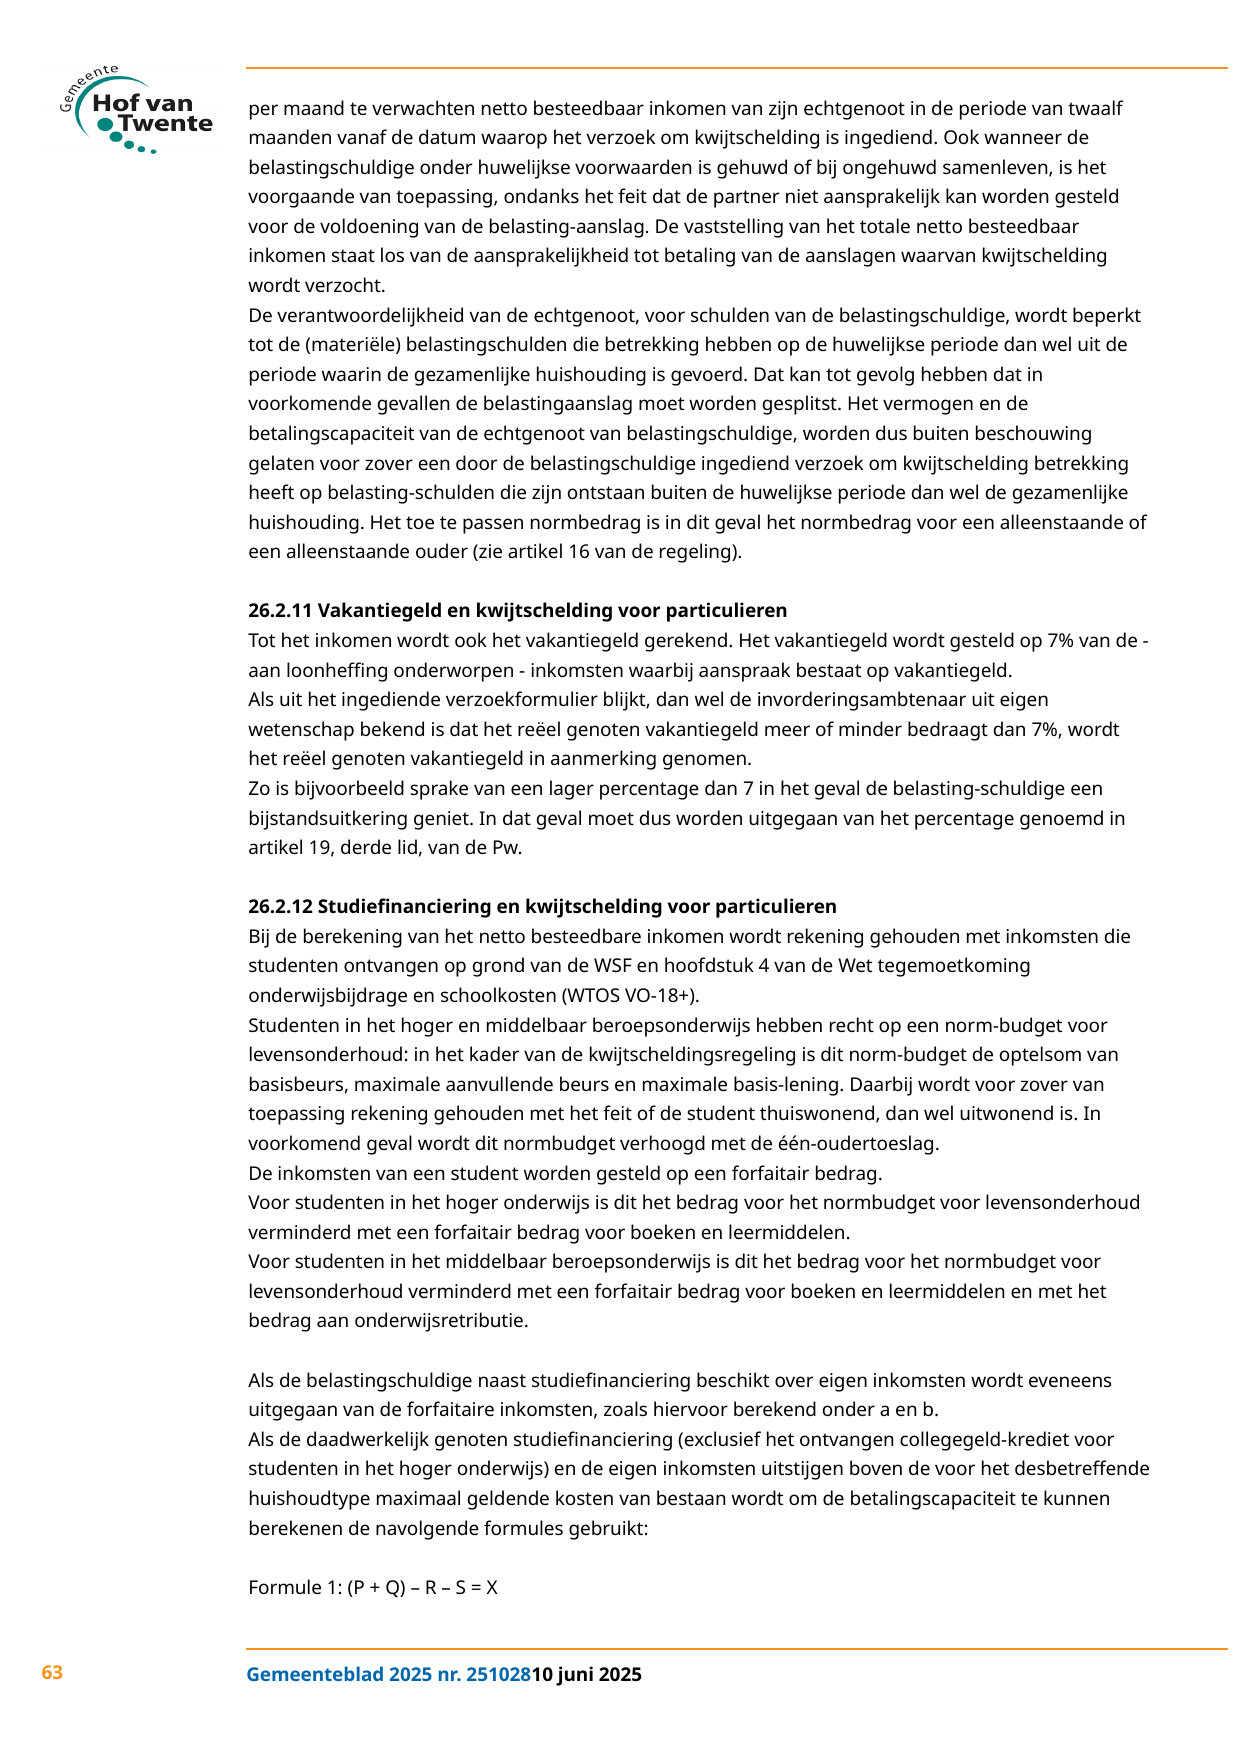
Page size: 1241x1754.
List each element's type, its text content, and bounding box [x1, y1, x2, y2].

text Als uit het ingediende verzoekformulier blijkt, dan wel de invorderingsambtenaar uit eigen wetenschap bekend is dat het reëel genoten vakantiegeld meer of minder bedraagt dan 7%, wordt het reëel genoten vakantiegeld in aanmerking genomen. [248, 686, 1152, 771]
text per maand te verwachten netto besteedbaar inkomen van zijn echtgenoot in de periode van twaalf maanden vanaf de datum waarop het verzoek om kwijtschelding is ingediend. Ook wanneer de belastingschuldige onder huwelijkse voorwaarden is gehuwd of bij ongehuwd samenleven, is het voorgaande van toepassing, ondanks het feit dat de partner niet aansprakelijk kan worden gesteld voor de voldoening van de belasting-aanslag. De vaststelling van het totale netto besteedbaar inkomen staat los van de aansprakelijkheid tot betaling van de aanslagen waarvan kwijtschelding wordt verzocht. [248, 95, 1152, 298]
text 26.2.12 Studiefinanciering en kwijtschelding voor particulieren [248, 893, 1152, 919]
text Tot het inkomen wordt ook het vakantiegeld gerekend. Het vakantiegeld wordt gesteld op 7% van de - aan loonheffing onderworpen - inkomsten waarbij aanspraak bestaat op vakantiegeld. [248, 627, 1152, 683]
text Als de daadwerkelijk genoten studiefinanciering (exclusief het ontvangen collegegeld-krediet voor studenten in het hoger onderwijs) en de eigen inkomsten uitstijgen boven de voor het desbetreffende huishoudtype maximaal geldende kosten van bestaan wordt om de betalingscapaciteit te kunnen berekenen de navolgende formules gebruikt: [248, 1426, 1152, 1541]
text Zo is bijvoorbeeld sprake van een lager percentage dan 7 in het geval de belasting-schuldige een bijstandsuitkering geniet. In dat geval moet dus worden uitgegaan van het percentage genoemd in artikel 19, derde lid, van de Pw. [248, 775, 1152, 860]
text Studenten in het hoger en middelbaar beroepsonderwijs hebben recht op een norm-budget voor levensonderhoud: in het kader van de kwijtscheldingsregeling is dit norm-budget de optelsom van basisbeurs, maximale aanvullende beurs en maximale basis-lening. Daarbij wordt voor zover van toepassing rekening gehouden met het feit of de student thuiswonend, dan wel uitwonend is. In voorkomend geval wordt dit normbudget verhoogd met de één-oudertoeslag. [248, 1012, 1152, 1156]
text Bij de berekening van het netto besteedbare inkomen wordt rekening gehouden met inkomsten die studenten ontvangen op grond van de WSF en hoofdstuk 4 van de Wet tegemoetkoming onderwijsbijdrage en schoolkosten (WTOS VO-18+). [248, 923, 1152, 1008]
text 26.2.11 Vakantiegeld en kwijtschelding voor particulieren [248, 598, 1152, 623]
text Als de belastingschuldige naast studiefinanciering beschikt over eigen inkomsten wordt eveneens uitgegaan van de forfaitaire inkomsten, zoals hiervoor berekend onder a en b. [248, 1367, 1152, 1422]
text De inkomsten van een student worden gesteld op een forfaitair bedrag. [248, 1160, 1152, 1186]
text De verantwoordelijkheid van de echtgenoot, voor schulden van de belastingschuldige, wordt beperkt tot de (materiële) belastingschulden die betrekking hebben op de huwelijkse periode dan wel uit de periode waarin de gezamenlijke huishouding is gevoerd. Dat kan tot gevolg hebben dat in voorkomende gevallen de belastingaanslag moet worden gesplitst. Het vermogen en de betalingscapaciteit van de echtgenoot van belastingschuldige, worden dus buiten beschouwing gelaten voor zover een door de belastingschuldige ingediend verzoek om kwijtschelding betrekking heeft op belasting-schulden die zijn ontstaan buiten de huwelijkse periode dan wel de gezamenlijke huishouding. Het toe te passen normbedrag is in dit geval het normbedrag voor een alleenstaande of een alleenstaande ouder (zie artikel 16 van de regeling). [248, 302, 1152, 564]
picture [41, 47, 231, 172]
text Voor studenten in het middelbaar beroepsonderwijs is dit het bedrag voor het normbudget voor levensonderhoud verminderd met een forfaitair bedrag voor boeken en leermiddelen en met het bedrag aan onderwijsretributie. [248, 1248, 1152, 1333]
text Formule 1: (P + Q) – R – S = X [248, 1574, 1152, 1600]
text Voor studenten in het hoger onderwijs is dit het bedrag voor het normbudget voor levensonderhoud verminderd met een forfaitair bedrag voor boeken en leermiddelen. [248, 1189, 1152, 1245]
